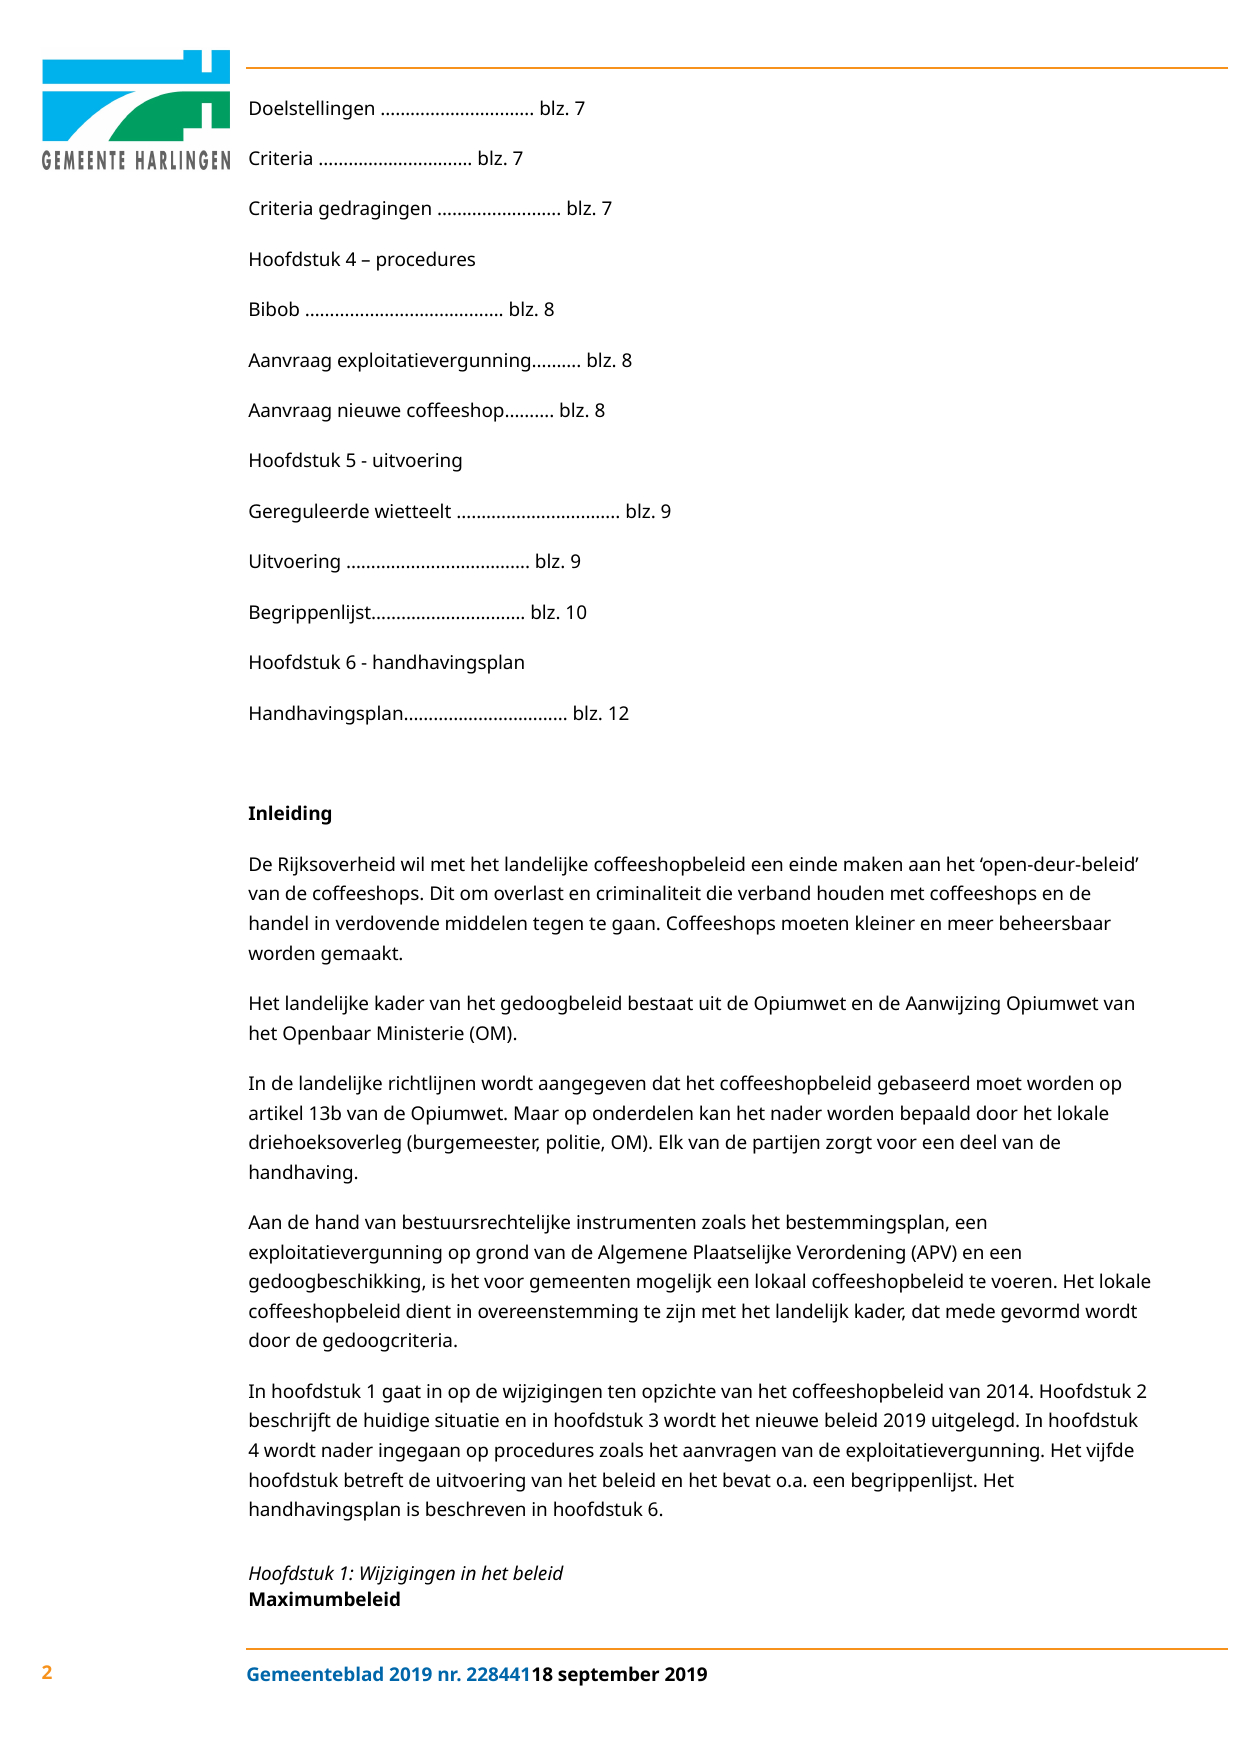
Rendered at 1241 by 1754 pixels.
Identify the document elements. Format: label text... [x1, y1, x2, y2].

text Uitvoering ………………………………. blz. 9 [248, 548, 1152, 574]
text Doelstellingen …………………………. blz. 7 [248, 95, 1152, 121]
text In de landelijke richtlijnen wordt aangegeven dat het coffeeshopbeleid gebaseerd moet worden op artikel 13b van de Opiumwet. Maar op onderdelen kan het nader worden bepaald door het lokale driehoeksoverleg (burgemeester, politie, OM). Elk van de partijen zorgt voor een deel van de handhaving. [248, 1070, 1152, 1185]
text Hoofdstuk 4 – procedures [248, 246, 1152, 272]
text Inleiding [248, 801, 1152, 826]
picture [41, 47, 231, 172]
text De Rijksoverheid wil met het landelijke coffeeshopbeleid een einde maken aan het ‘open-deur-beleid’ van de coffeeshops. Dit om overlast en criminaliteit die verband houden met coffeeshops en de handel in verdovende middelen tegen te gaan. Coffeeshops moeten kleiner en meer beheersbaar worden gemaakt. [248, 851, 1152, 966]
text Begrippenlijst…………………………. blz. 10 [248, 599, 1152, 625]
text Hoofdstuk 6 - handhavingsplan [248, 649, 1152, 675]
text Aan de hand van bestuursrechtelijke instrumenten zoals het bestemmingsplan, een exploitatievergunning op grond van de Algemene Plaatselijke Verordening (APV) en een gedoogbeschikking, is het voor gemeenten mogelijk een lokaal coffeeshopbeleid te voeren. Het lokale coffeeshopbeleid dient in overeenstemming te zijn met het landelijk kader, dat mede gevormd wordt door de gedoogcriteria. [248, 1209, 1152, 1353]
text Het landelijke kader van het gedoogbeleid bestaat uit de Opiumwet en de Aanwijzing Opiumwet van het Openbaar Ministerie (OM). [248, 990, 1152, 1046]
text Bibob …………………………………. blz. 8 [248, 296, 1152, 322]
text Hoofdstuk 5 - uitvoering [248, 448, 1152, 473]
text Hoofdstuk 1: Wijzigingen in het beleid [248, 1560, 1152, 1586]
text Gereguleerde wietteelt ……….………………….. blz. 9 [248, 498, 1152, 524]
text Aanvraag nieuwe coffeeshop………. blz. 8 [248, 397, 1152, 423]
text Handhavingsplan…………………………… blz. 12 [248, 700, 1152, 726]
text Criteria …………………………. blz. 7 [248, 145, 1152, 171]
text Criteria gedragingen ……………………. blz. 7 [248, 196, 1152, 221]
text Maximumbeleid [248, 1586, 1152, 1612]
text Aanvraag exploitatievergunning………. blz. 8 [248, 347, 1152, 373]
text In hoofdstuk 1 gaat in op de wijzigingen ten opzichte van het coffeeshopbeleid van 2014. Hoofdstuk 2 beschrijft de huidige situatie en in hoofdstuk 3 wordt het nieuwe beleid 2019 uitgelegd. In hoofdstuk 4 wordt nader ingegaan op procedures zoals het aanvragen van de exploitatievergunning. Het vijfde hoofdstuk betreft de uitvoering van het beleid en het bevat o.a. een begrippenlijst. Het handhavingsplan is beschreven in hoofdstuk 6. [248, 1378, 1152, 1522]
